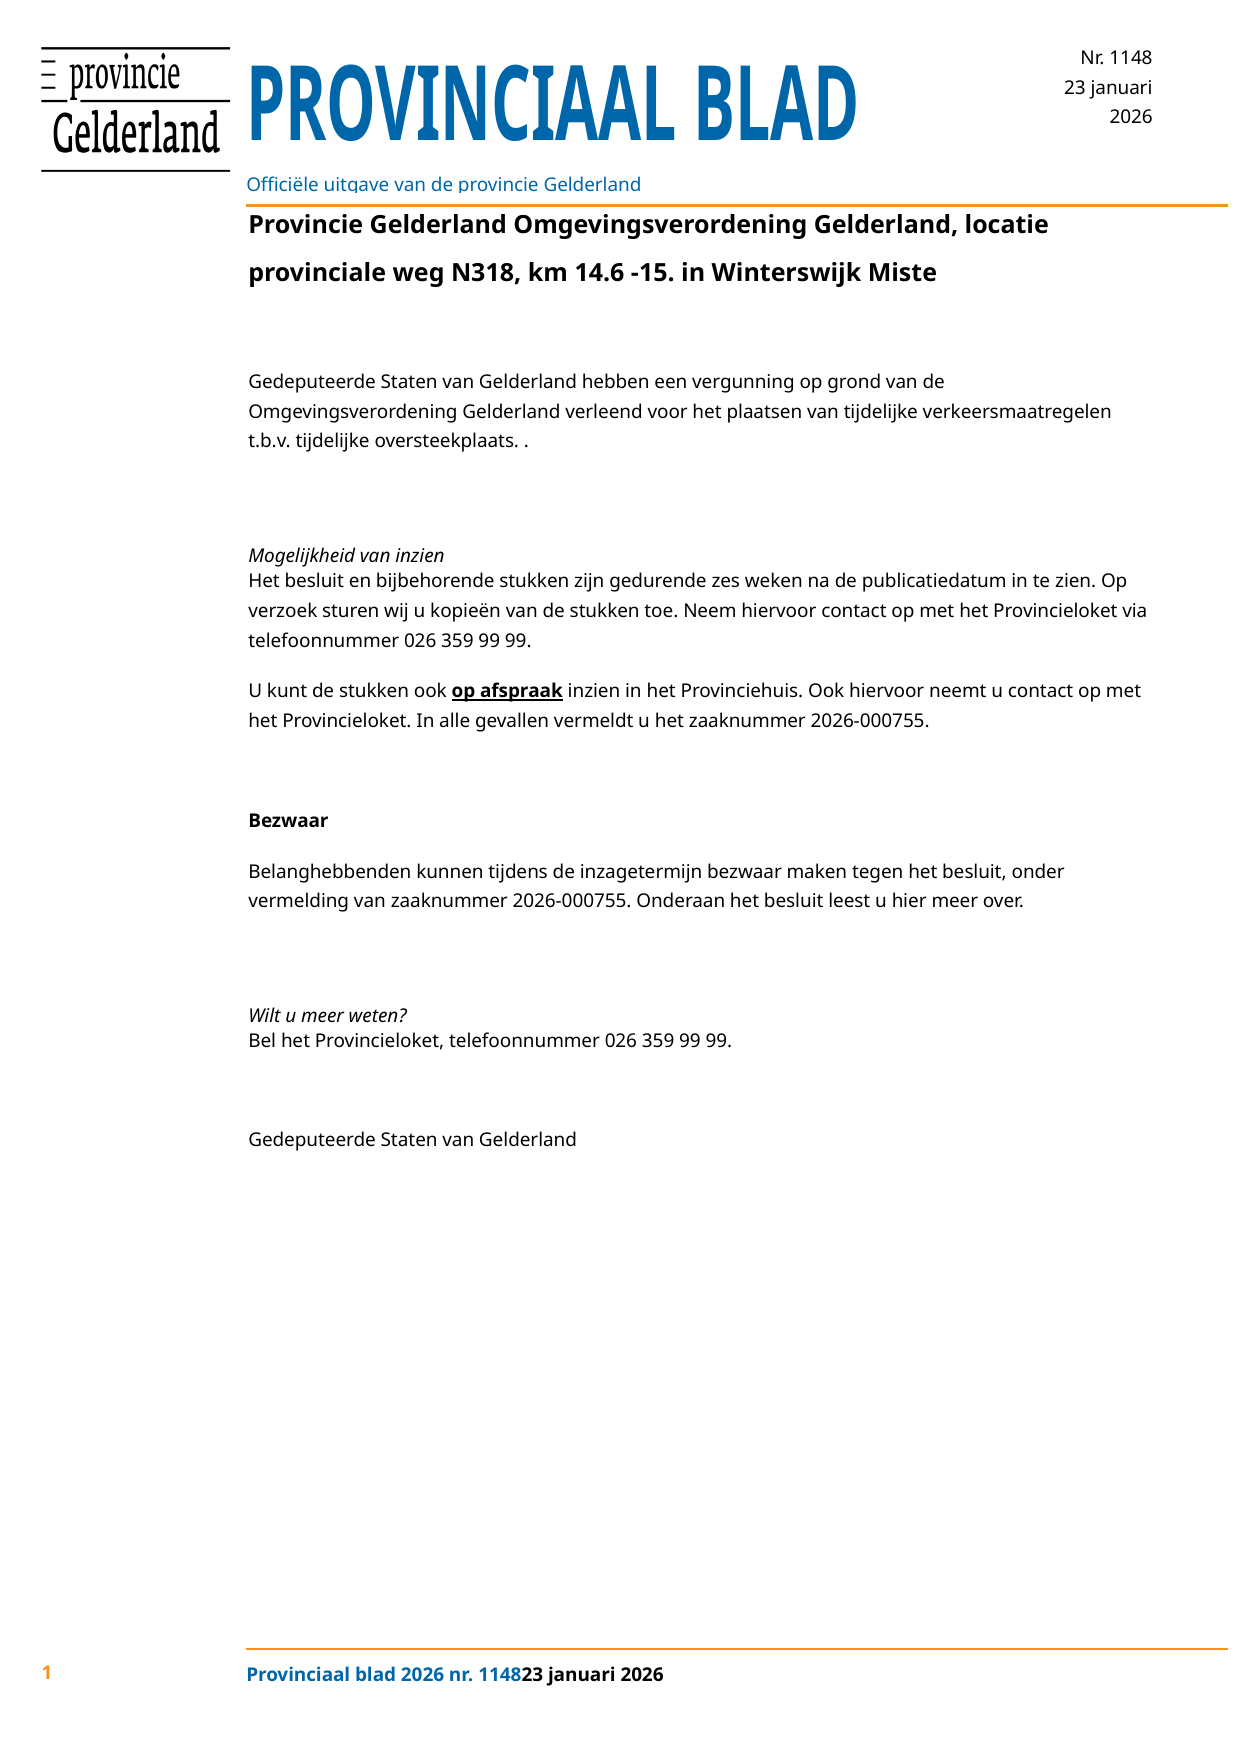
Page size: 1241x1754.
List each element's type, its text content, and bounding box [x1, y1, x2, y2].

text Gedeputeerde Staten van Gelderland hebben een vergunning op grond van de Omgevingsverordening Gelderland verleend voor het plaatsen van tijdelijke verkeersmaatregelen t.b.v. tijdelijke oversteekplaats. . [248, 368, 1152, 453]
picture [41, 47, 231, 172]
text Belanghebbenden kunnen tijdens de inzagetermijn bezwaar maken tegen het besluit, onder vermelding van zaaknummer 2026-000755. Onderaan het besluit leest u hier meer over. [248, 858, 1152, 913]
text Het besluit en bijbehorende stukken zijn gedurende zes weken na de publicatiedatum in te zien. Op verzoek sturen wij u kopieën van de stukken toe. Neem hiervoor contact op met het Provincieloket via telefoonnummer 026 359 99 99. [248, 568, 1152, 652]
text Wilt u meer weten? [248, 1002, 1152, 1028]
text Gedeputeerde Staten van Gelderland [248, 1126, 1152, 1152]
text Provincie Gelderland Omgevingsverordening Gelderland, locatie provinciale weg N318, km 14.6 -15. in Winterswijk Miste [248, 207, 1152, 288]
text Bel het Provincieloket, telefoonnummer 026 359 99 99. [248, 1028, 1152, 1053]
text Mogelijkheid van inzien [248, 542, 1152, 568]
text Bezwaar [248, 808, 1152, 833]
text U kunt de stukken ook op afspraak inzien in het Provinciehuis. Ook hiervoor neemt u contact op met het Provincieloket. In alle gevallen vermeldt u het zaaknummer 2026-000755. [248, 677, 1152, 732]
